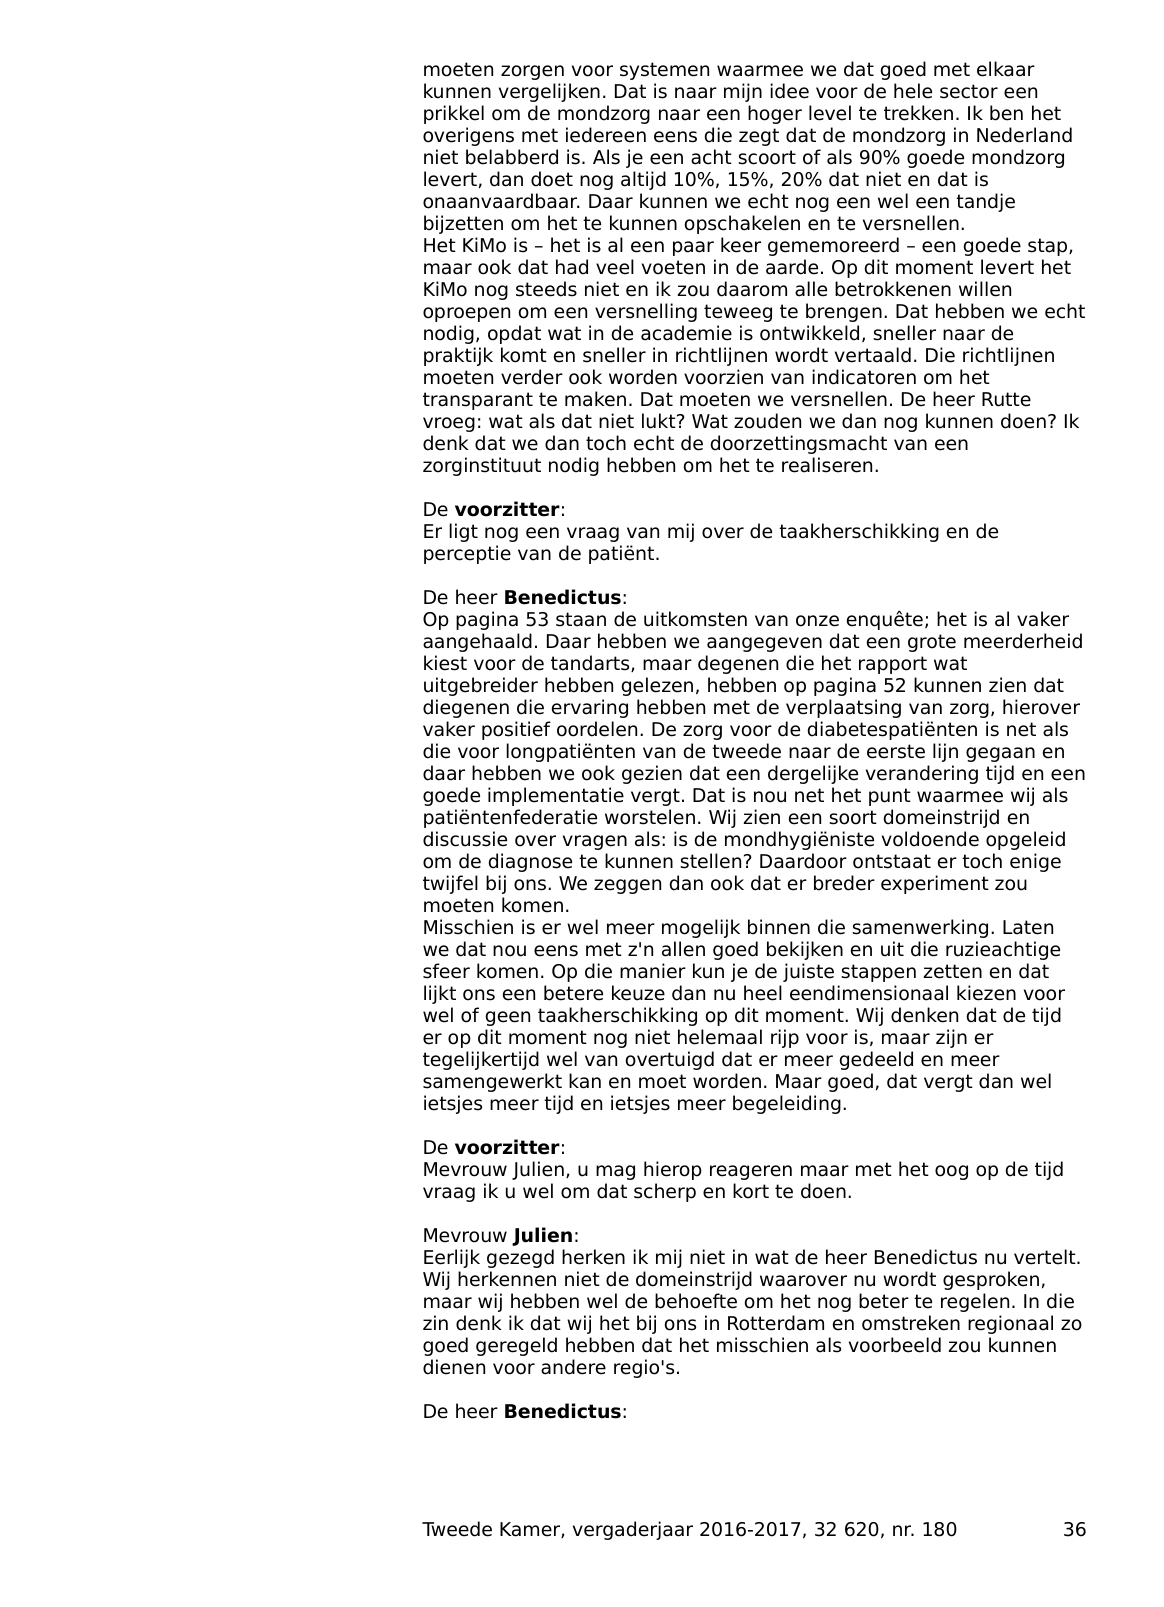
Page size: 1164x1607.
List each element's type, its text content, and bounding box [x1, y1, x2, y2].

text Er ligt nog een vraag van mij over de taakherschikking en de perceptie van de patiënt. [422, 521, 1087, 565]
text Misschien is er wel meer mogelijk binnen die samenwerking. Laten we dat nou eens met z'n allen goed bekijken en uit die ruzieachtige sfeer komen. Op die manier kun je de juiste stappen zetten en dat lijkt ons een betere keuze dan nu heel eendimensionaal kiezen voor wel of geen taakherschikking op dit moment. Wij denken dat de tijd er op dit moment nog niet helemaal rijp voor is, maar zijn er tegelijkertijd wel van overtuigd dat er meer gedeeld en meer samengewerkt kan en moet worden. Maar goed, dat vergt dan wel ietsjes meer tijd en ietsjes meer begeleiding. [422, 917, 1087, 1114]
text De heer Benedictus: [422, 587, 1087, 609]
text moeten zorgen voor systemen waarmee we dat goed met elkaar kunnen vergelijken. Dat is naar mijn idee voor de hele sector een prikkel om de mondzorg naar een hoger level te trekken. Ik ben het overigens met iedereen eens die zegt dat de mondzorg in Nederland niet belabberd is. Als je een acht scoort of als 90% goede mondzorg levert, dan doet nog altijd 10%, 15%, 20% dat niet en dat is onaanvaardbaar. Daar kunnen we echt nog een wel een tandje bijzetten om het te kunnen opschakelen en te versnellen. [422, 59, 1087, 235]
text Op pagina 53 staan de uitkomsten van onze enquête; het is al vaker aangehaald. Daar hebben we aangegeven dat een grote meerderheid kiest voor de tandarts, maar degenen die het rapport wat uitgebreider hebben gelezen, hebben op pagina 52 kunnen zien dat diegenen die ervaring hebben met de verplaatsing van zorg, hierover vaker positief oordelen. De zorg voor de diabetespatiënten is net als die voor longpatiënten van de tweede naar de eerste lijn gegaan en daar hebben we ook gezien dat een dergelijke verandering tijd en een goede implementatie vergt. Dat is nou net het punt waarmee wij als patiëntenfederatie worstelen. Wij zien een soort domeinstrijd en discussie over vragen als: is de mondhygiëniste voldoende opgeleid om de diagnose te kunnen stellen? Daardoor ontstaat er toch enige twijfel bij ons. We zeggen dan ook dat er breder experiment zou moeten komen. [422, 609, 1087, 917]
text Het KiMo is – het is al een paar keer gememoreerd – een goede stap, maar ook dat had veel voeten in de aarde. Op dit moment levert het KiMo nog steeds niet en ik zou daarom alle betrokkenen willen oproepen om een versnelling teweeg te brengen. Dat hebben we echt nodig, opdat wat in de academie is ontwikkeld, sneller naar de praktijk komt en sneller in richtlijnen wordt vertaald. Die richtlijnen moeten verder ook worden voorzien van indicatoren om het transparant te maken. Dat moeten we versnellen. De heer Rutte vroeg: wat als dat niet lukt? Wat zouden we dan nog kunnen doen? Ik denk dat we dan toch echt de doorzettingsmacht van een zorginstituut nodig hebben om het te realiseren. [422, 235, 1087, 477]
text De heer Benedictus: [422, 1401, 1087, 1423]
text Eerlijk gezegd herken ik mij niet in wat de heer Benedictus nu vertelt. Wij herkennen niet de domeinstrijd waarover nu wordt gesproken, maar wij hebben wel de behoefte om het nog beter te regelen. In die zin denk ik dat wij het bij ons in Rotterdam en omstreken regionaal zo goed geregeld hebben dat het misschien als voorbeeld zou kunnen dienen voor andere regio's. [422, 1247, 1087, 1379]
text De voorzitter: [422, 1137, 1087, 1159]
text De voorzitter: [422, 499, 1087, 521]
text Mevrouw Julien, u mag hierop reageren maar met het oog op de tijd vraag ik u wel om dat scherp en kort te doen. [422, 1159, 1087, 1203]
text Mevrouw Julien: [422, 1225, 1087, 1247]
